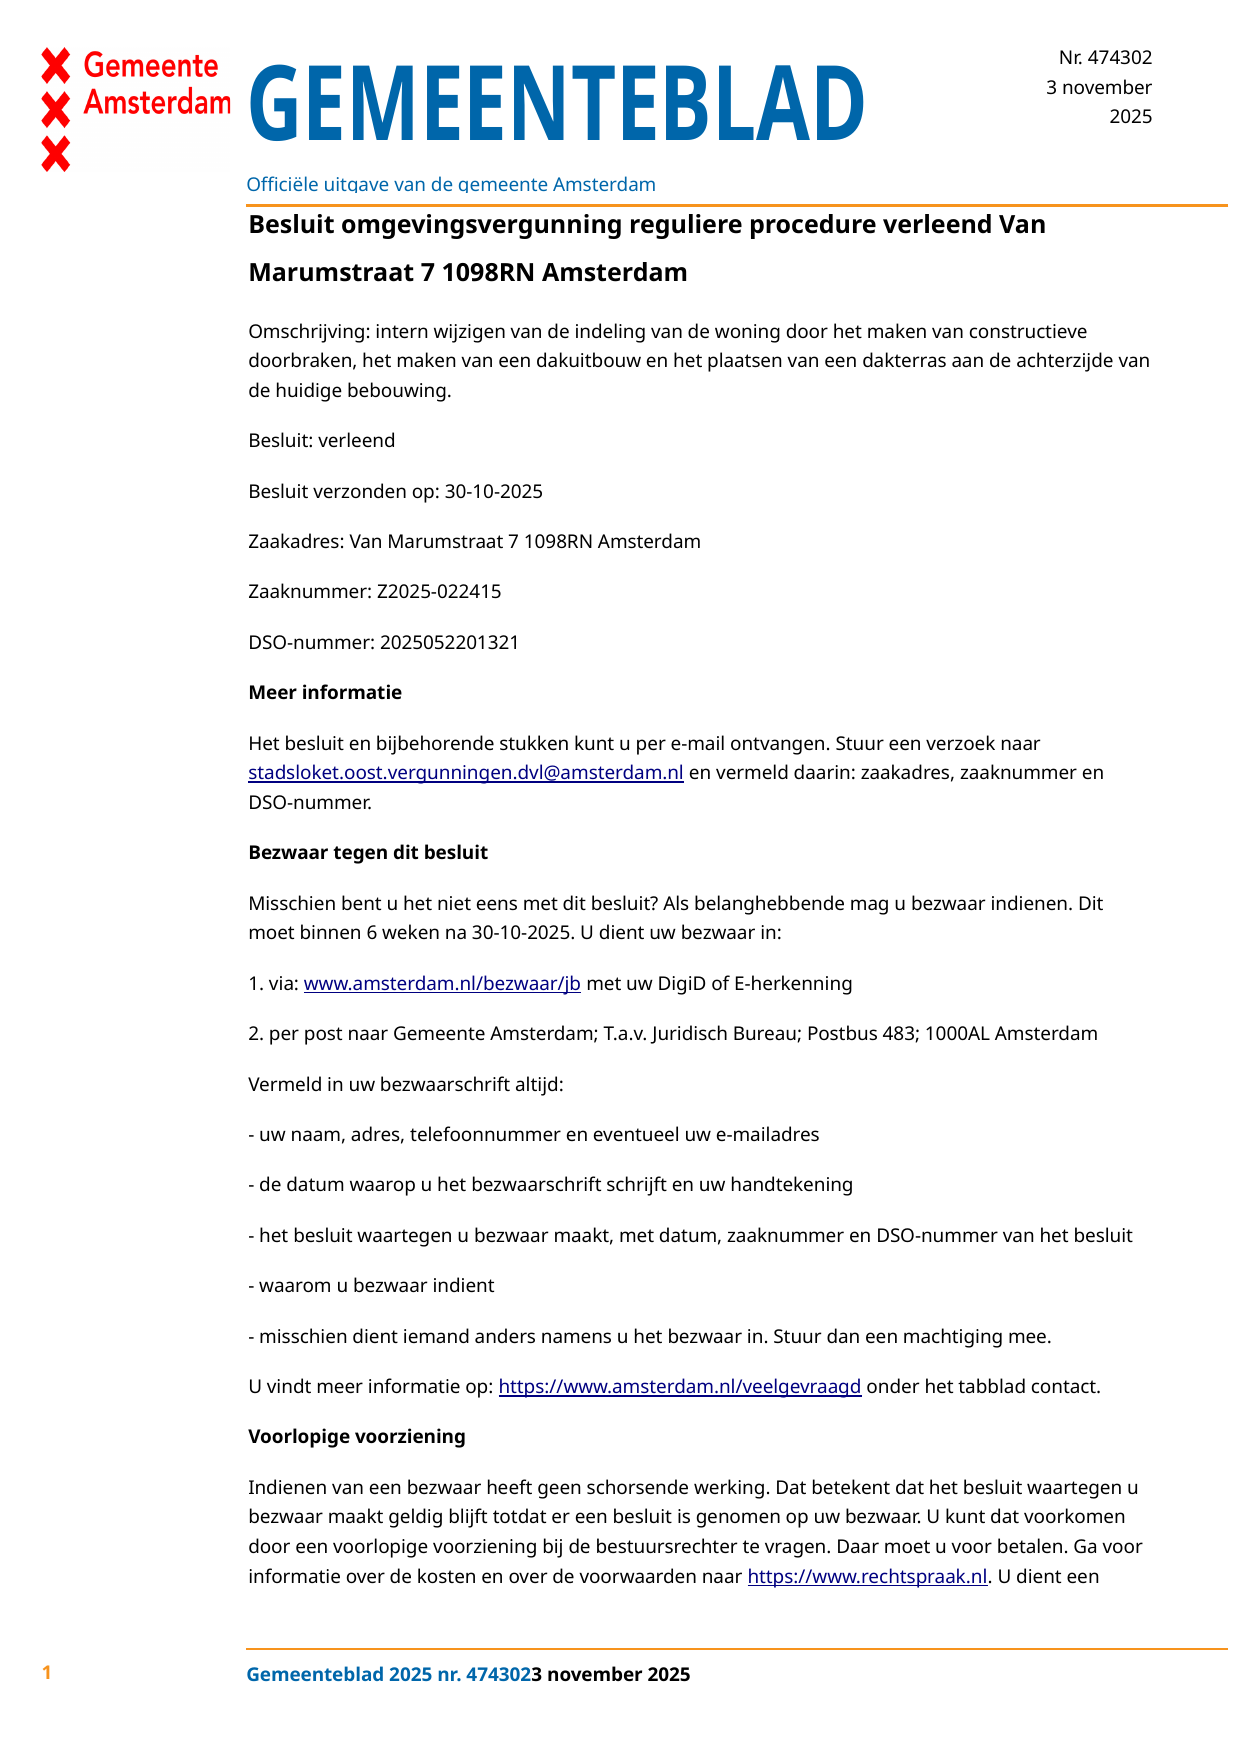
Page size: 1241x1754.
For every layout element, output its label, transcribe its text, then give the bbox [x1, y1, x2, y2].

text Besluit omgevingsvergunning reguliere procedure verleend Van Marumstraat 7 1098RN Amsterdam [248, 207, 1152, 288]
text Indienen van een bezwaar heeft geen schorsende werking. Dat betekent dat het besluit waartegen u bezwaar maakt geldig blijft totdat er een besluit is genomen op uw bezwaar. U kunt dat voorkomen door een voorlopige voorziening bij de bestuursrechter te vragen. Daar moet u voor betalen. Ga voor informatie over de kosten en over de voorwaarden naar https://www.rechtspraak.nl. U dient een [248, 1474, 1152, 1589]
text Meer informatie [248, 679, 1152, 705]
text Voorlopige voorziening [248, 1424, 1152, 1449]
text Besluit: verleend [248, 427, 1152, 453]
text - misschien dient iemand anders namens u het bezwaar in. Stuur dan een machtiging mee. [248, 1323, 1152, 1349]
text DSO-nummer: 2025052201321 [248, 629, 1152, 655]
text - waarom u bezwaar indient [248, 1272, 1152, 1298]
text Vermeld in uw bezwaarschrift altijd: [248, 1071, 1152, 1097]
text - de datum waarop u het bezwaarschrift schrijft en uw handtekening [248, 1172, 1152, 1197]
text Omschrijving: intern wijzigen van de indeling van de woning door het maken van constructieve doorbraken, het maken van een dakuitbouw en het plaatsen van een dakterras aan de achterzijde van de huidige bebouwing. [248, 318, 1152, 403]
text Misschien bent u het niet eens met dit besluit? Als belanghebbende mag u bezwaar indienen. Dit moet binnen 6 weken na 30-10-2025. U dient uw bezwaar in: [248, 890, 1152, 945]
text - uw naam, adres, telefoonnummer en eventueel uw e-mailadres [248, 1121, 1152, 1147]
text Zaakadres: Van Marumstraat 7 1098RN Amsterdam [248, 528, 1152, 554]
text 2. per post naar Gemeente Amsterdam; T.a.v. Juridisch Bureau; Postbus 483; 1000AL Amsterdam [248, 1020, 1152, 1046]
text Zaaknummer: Z2025-022415 [248, 579, 1152, 604]
text Besluit verzonden op: 30-10-2025 [248, 478, 1152, 504]
text Het besluit en bijbehorende stukken kunt u per e-mail ontvangen. Stuur een verzoek naar stadsloket.oost.vergunningen.dvl@amsterdam.nl en vermeld daarin: zaakadres, zaaknummer en DSO-nummer. [248, 730, 1152, 815]
text - het besluit waartegen u bezwaar maakt, met datum, zaaknummer en DSO-nummer van het besluit [248, 1222, 1152, 1248]
text 1. via: www.amsterdam.nl/bezwaar/jb met uw DigiD of E-herkenning [248, 970, 1152, 996]
text Bezwaar tegen dit besluit [248, 839, 1152, 865]
text U vindt meer informatie op: https://www.amsterdam.nl/veelgevraagd onder het tabblad contact. [248, 1373, 1152, 1399]
picture [41, 47, 231, 172]
